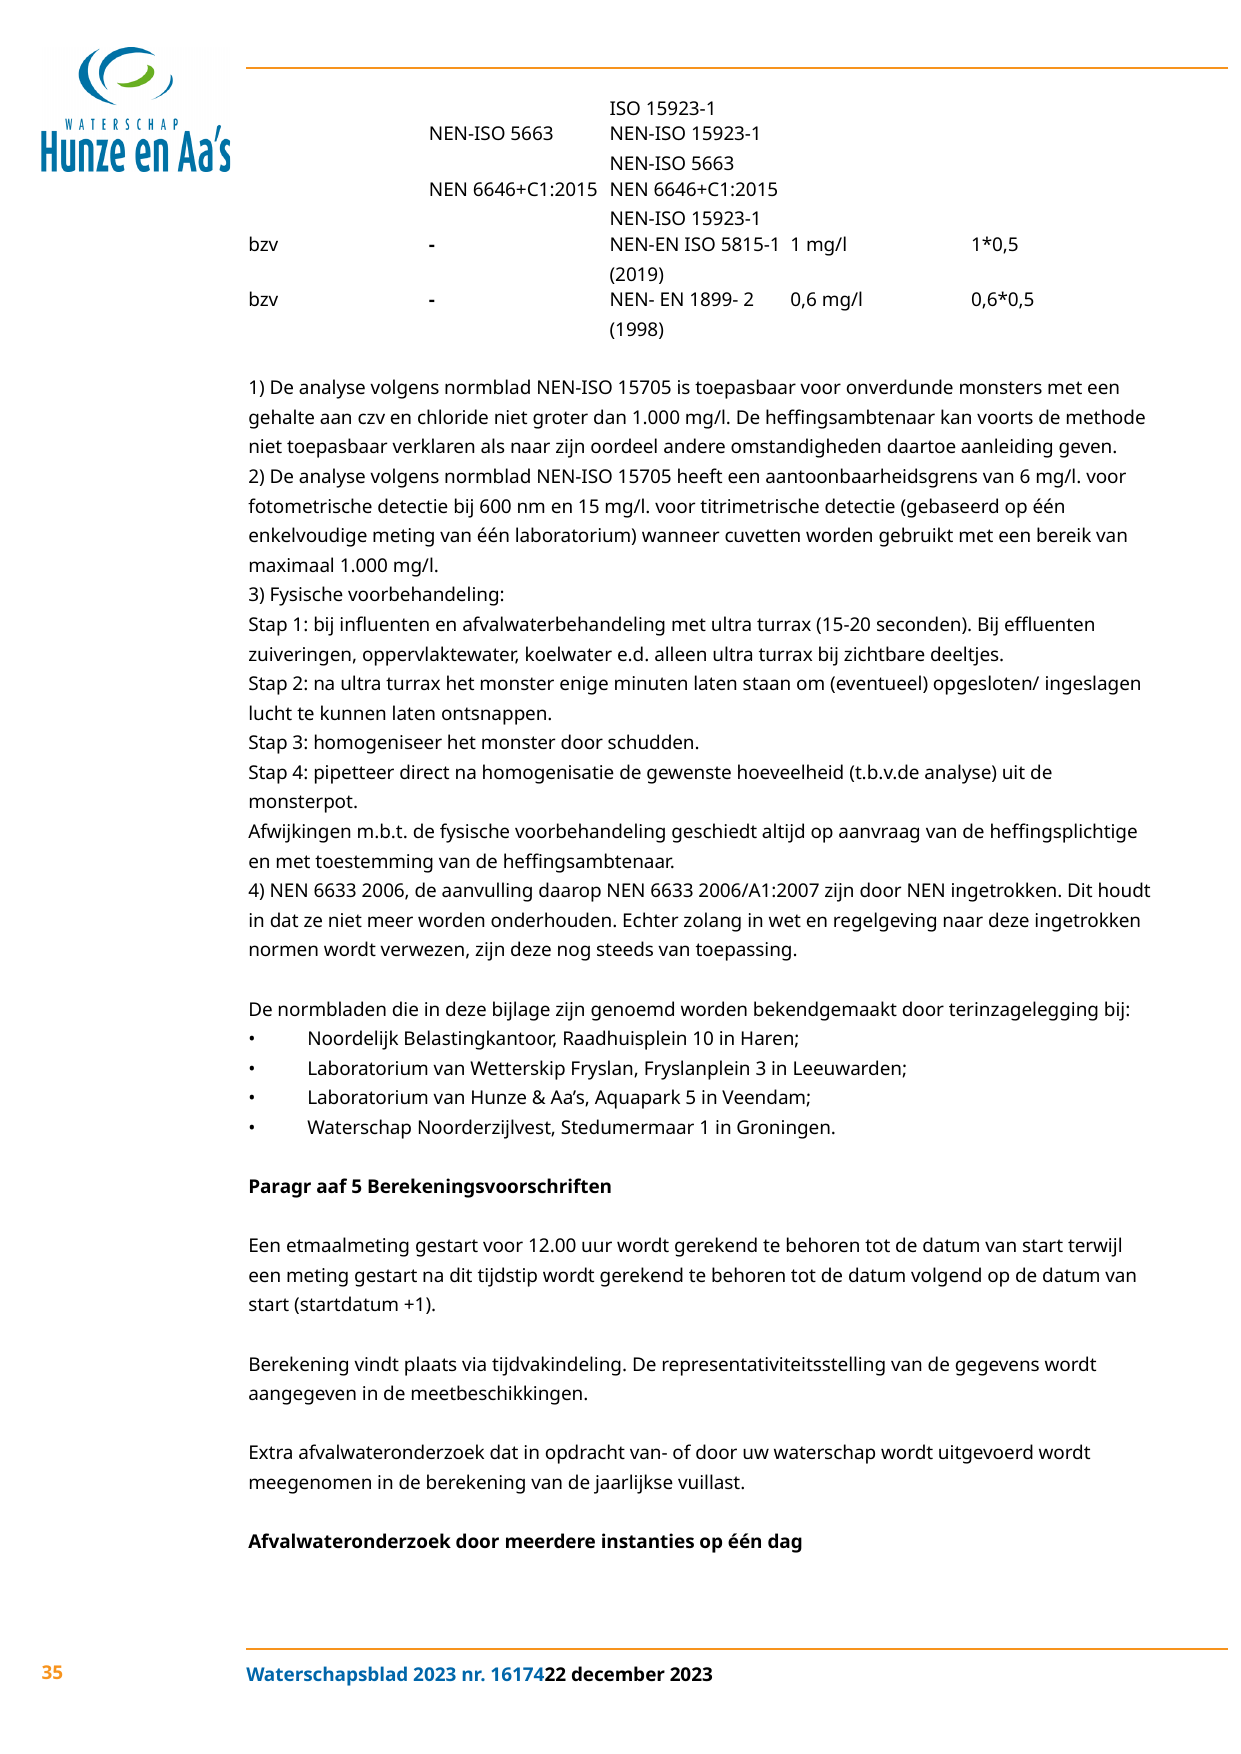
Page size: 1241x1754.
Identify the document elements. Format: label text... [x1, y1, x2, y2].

table_cell - [429, 286, 609, 342]
text Stap 1: bij influenten en afvalwaterbehandeling met ultra turrax (15-20 seconden). Bij effluenten zuiveringen, oppervlaktewater, koelwater e.d. alleen ultra turrax bij zichtbare deeltjes. [248, 611, 1152, 667]
table_cell bzv [248, 286, 429, 342]
list Laboratorium van Wetterskip Fryslan, Fryslanplein 3 in Leeuwarden; [248, 1055, 1152, 1081]
text Stap 4: pipetteer direct na homogenisatie de gewenste hoeveelheid (t.b.v.de analyse) uit de monsterpot. [248, 759, 1152, 814]
picture [226, 145, 231, 156]
text Berekening vindt plaats via tijdvakindeling. De representativiteitsstelling van de gegevens wordt aangegeven in de meetbeschikkingen. [248, 1351, 1152, 1406]
table_cell 1 mg/l [790, 231, 971, 286]
text Afvalwateronderzoek door meerdere instanties op één dag [248, 1528, 1152, 1554]
text 4) NEN 6633 2006, de aanvulling daarop NEN 6633 2006/A1:2007 zijn door NEN ingetrokken. Dit houdt in dat ze niet meer worden onderhouden. Echter zolang in wet en regelgeving naar deze ingetrokken normen wordt verwezen, zijn deze nog steeds van toepassing. [248, 877, 1152, 962]
picture [41, 47, 231, 172]
text De normbladen die in deze bijlage zijn genoemd worden bekendgemaakt door terinzagelegging bij: [248, 996, 1152, 1022]
text Paragr aaf 5 Berekeningsvoorschriften [248, 1173, 1152, 1199]
table_cell [790, 121, 971, 176]
table_cell 0,6 mg/l [790, 286, 971, 342]
table_cell NEN 6646+C1:2015 NEN-ISO 15923-1 [609, 176, 790, 231]
table_cell [248, 176, 429, 231]
table_cell - [429, 231, 609, 286]
table_cell NEN 6646+C1:2015 [429, 176, 609, 231]
text Stap 3: homogeniseer het monster door schudden. [248, 729, 1152, 755]
text Een etmaalmeting gestart voor 12.00 uur wordt gerekend te behoren tot de datum van start terwijl een meting gestart na dit tijdstip wordt gerekend te behoren tot de datum volgend op de datum van start (startdatum +1). [248, 1232, 1152, 1317]
text 3) Fysische voorbehandeling: [248, 582, 1152, 607]
table_cell [790, 176, 971, 231]
picture [47, 154, 51, 172]
table_cell [971, 176, 1152, 231]
table_cell ISO 15923-1 [609, 95, 790, 121]
table_cell NEN-ISO 15923-1 NEN-ISO 5663 [609, 121, 790, 176]
text 1) De analyse volgens normblad NEN-ISO 15705 is toepasbaar voor onverdunde monsters met een gehalte aan czv en chloride niet groter dan 1.000 mg/l. De heffingsambtenaar kan voorts de methode niet toepasbaar verklaren als naar zijn oordeel andere omstandigheden daartoe aanleiding geven. [248, 374, 1152, 459]
text 2) De analyse volgens normblad NEN-ISO 15705 heeft een aantoonbaarheidsgrens van 6 mg/l. voor fotometrische detectie bij 600 nm en 15 mg/l. voor titrimetrische detectie (gebaseerd op één enkelvoudige meting van één laboratorium) wanneer cuvetten worden gebruikt met een bereik van maximaal 1.000 mg/l. [248, 463, 1152, 578]
list Waterschap Noorderzijlvest, Stedumermaar 1 in Groningen. [248, 1114, 1152, 1140]
list Laboratorium van Hunze & Aa’s, Aquapark 5 in Veendam; [248, 1084, 1152, 1110]
table_cell [790, 95, 971, 121]
table_cell [971, 95, 1152, 121]
table_cell bzv [248, 231, 429, 286]
table_cell [429, 95, 609, 121]
table_cell NEN-ISO 5663 [429, 121, 609, 176]
table_cell [248, 95, 429, 121]
table_cell NEN-EN ISO 5815-1 (2019) [609, 231, 790, 286]
table_cell 1*0,5 [971, 231, 1152, 286]
table_cell 0,6*0,5 [971, 286, 1152, 342]
picture [183, 163, 191, 172]
table_cell [248, 121, 429, 176]
text Afwijkingen m.b.t. de fysische voorbehandeling geschiedt altijd op aanvraag van de heffingsplichtige en met toestemming van de heffingsambtenaar. [248, 818, 1152, 874]
table_cell NEN- EN 1899- 2 (1998) [609, 286, 790, 342]
text Extra afvalwateronderzoek dat in opdracht van- of door uw waterschap wordt uitgevoerd wordt meegenomen in de berekening van de jaarlijkse vuillast. [248, 1439, 1152, 1495]
table_cell [971, 121, 1152, 176]
text Stap 2: na ultra turrax het monster enige minuten laten staan om (eventueel) opgesloten/ ingeslagen lucht te kunnen laten ontsnappen. [248, 670, 1152, 726]
list Noordelijk Belastingkantoor, Raadhuisplein 10 in Haren; [248, 1025, 1152, 1051]
